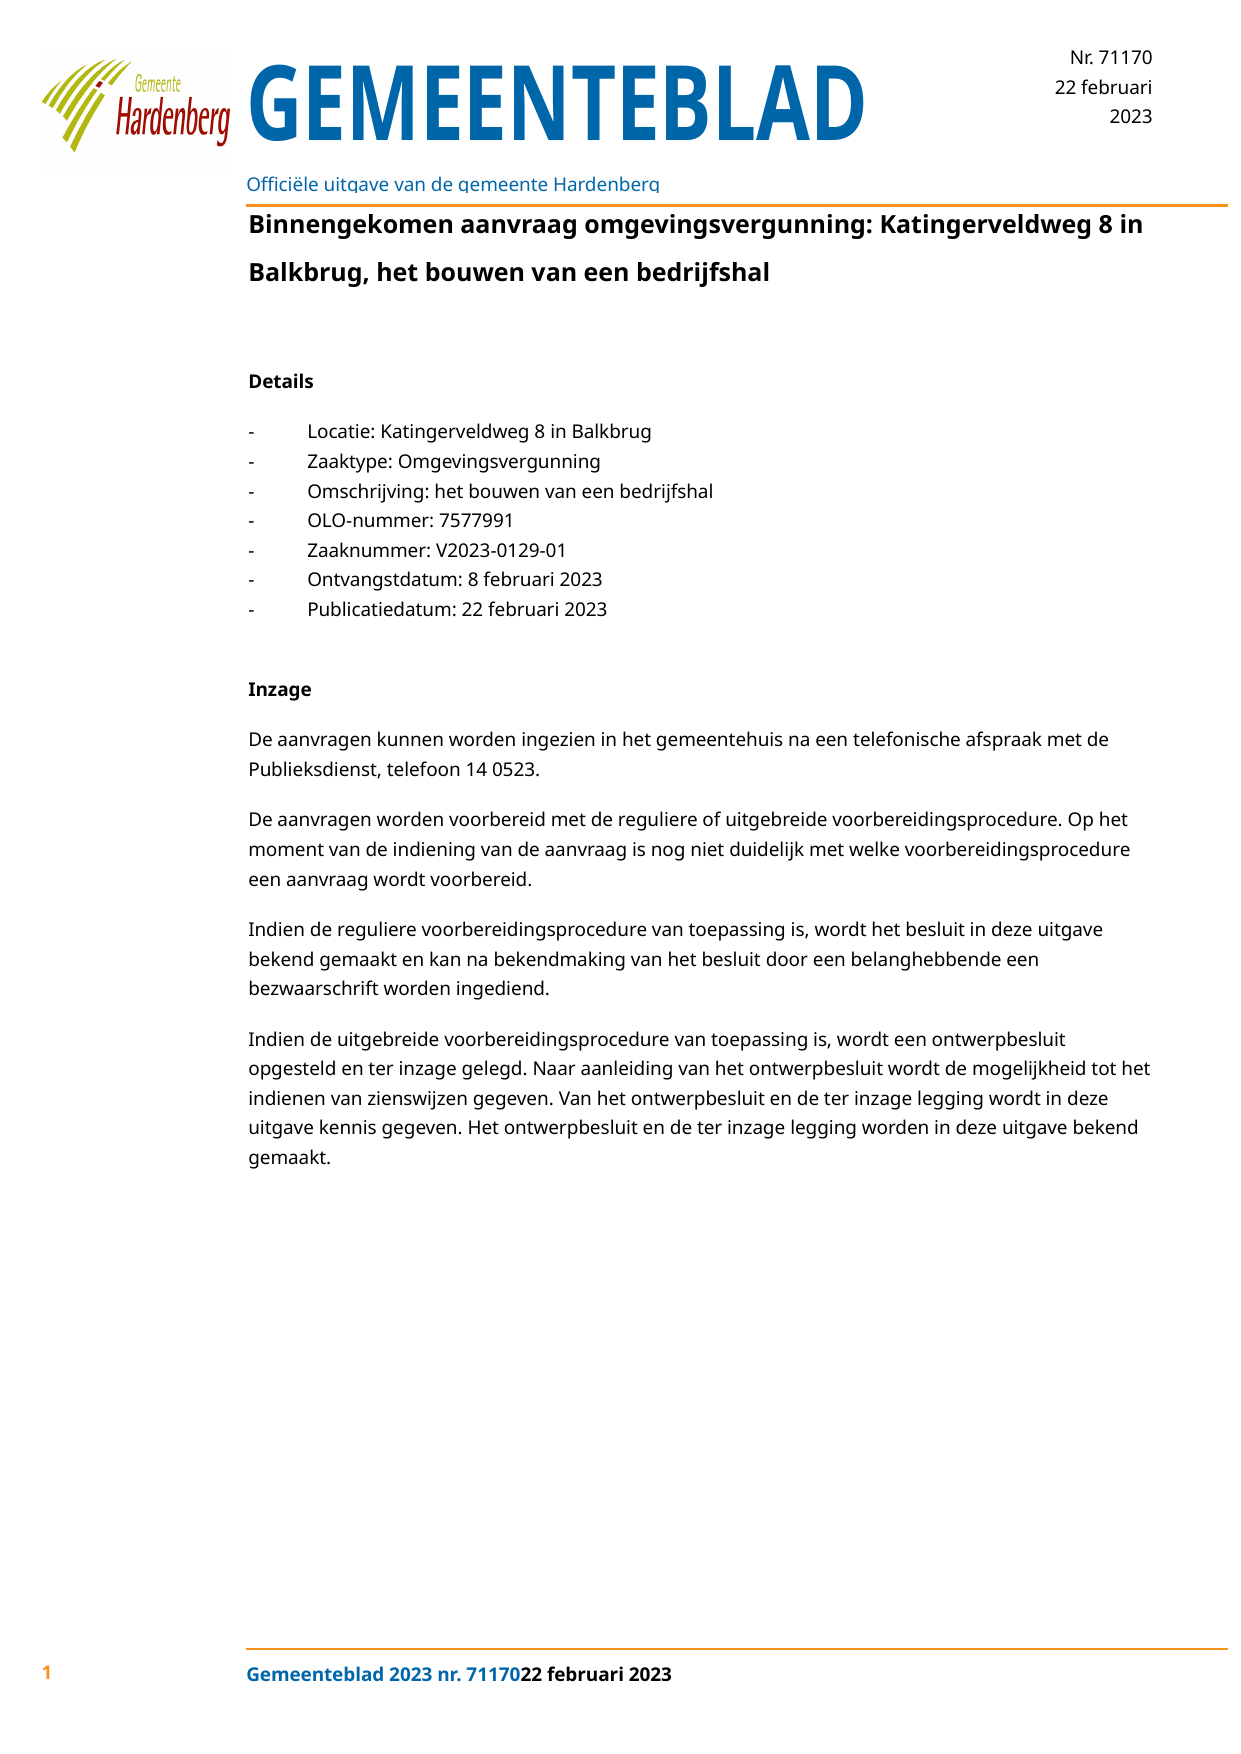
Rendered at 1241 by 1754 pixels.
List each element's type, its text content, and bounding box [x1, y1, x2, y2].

text Indien de uitgebreide voorbereidingsprocedure van toepassing is, wordt een ontwerpbesluit opgesteld en ter inzage gelegd. Naar aanleiding van het ontwerpbesluit wordt de mogelijkheid tot het indienen van zienswijzen gegeven. Van het ontwerpbesluit en de ter inzage legging wordt in deze uitgave kennis gegeven. Het ontwerpbesluit en de ter inzage legging worden in deze uitgave bekend gemaakt. [248, 1026, 1152, 1170]
text Details [248, 368, 1152, 394]
text Indien de reguliere voorbereidingsprocedure van toepassing is, wordt het besluit in deze uitgave bekend gemaakt en kan na bekendmaking van het besluit door een belanghebbende een bezwaarschrift worden ingediend. [248, 916, 1152, 1001]
list Ontvangstdatum: 8 februari 2023 [248, 567, 1152, 592]
text De aanvragen worden voorbereid met de reguliere of uitgebreide voorbereidingsprocedure. Op het moment van de indiening van de aanvraag is nog niet duidelijk met welke voorbereidingsprocedure een aanvraag wordt voorbereid. [248, 807, 1152, 892]
text Binnengekomen aanvraag omgevingsvergunning: Katingerveldweg 8 in Balkbrug, het bouwen van een bedrijfshal [248, 207, 1152, 288]
list Publicatiedatum: 22 februari 2023 [248, 596, 1152, 622]
list Omschrijving: het bouwen van een bedrijfshal [248, 478, 1152, 504]
text De aanvragen kunnen worden ingezien in het gemeentehuis na een telefonische afspraak met de Publieksdienst, telefoon 14 0523. [248, 727, 1152, 782]
picture [41, 47, 231, 172]
list Locatie: Katingerveldweg 8 in Balkbrug [248, 419, 1152, 444]
list OLO-nummer: 7577991 [248, 507, 1152, 533]
list Zaaknummer: V2023-0129-01 [248, 537, 1152, 563]
text Inzage [248, 676, 1152, 702]
list Zaaktype: Omgevingsvergunning [248, 448, 1152, 474]
